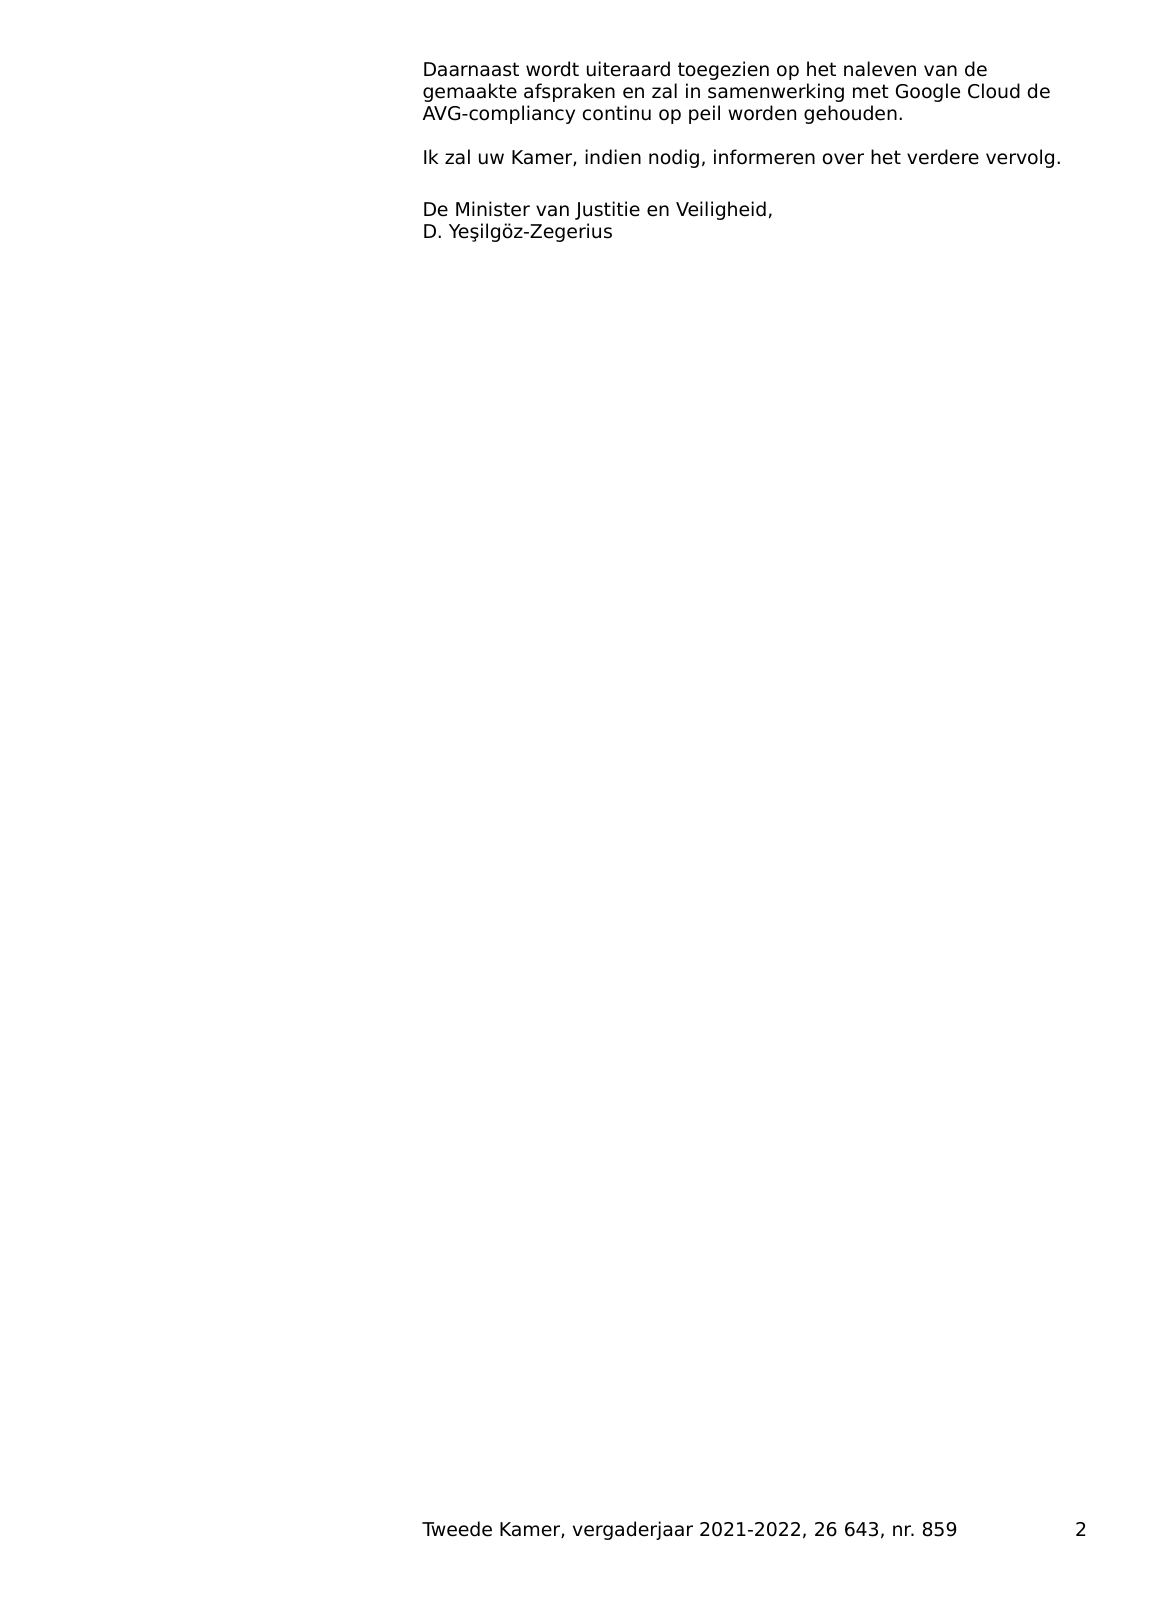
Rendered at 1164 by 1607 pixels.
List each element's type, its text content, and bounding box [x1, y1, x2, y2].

text Ik zal uw Kamer, indien nodig, informeren over het verdere vervolg. [422, 147, 1087, 169]
text De Minister van Justitie en Veiligheid, D. Yeşilgöz-Zegerius [422, 199, 1087, 243]
text Daarnaast wordt uiteraard toegezien op het naleven van de gemaakte afspraken en zal in samenwerking met Google Cloud de AVG-compliancy continu op peil worden gehouden. [422, 59, 1087, 125]
